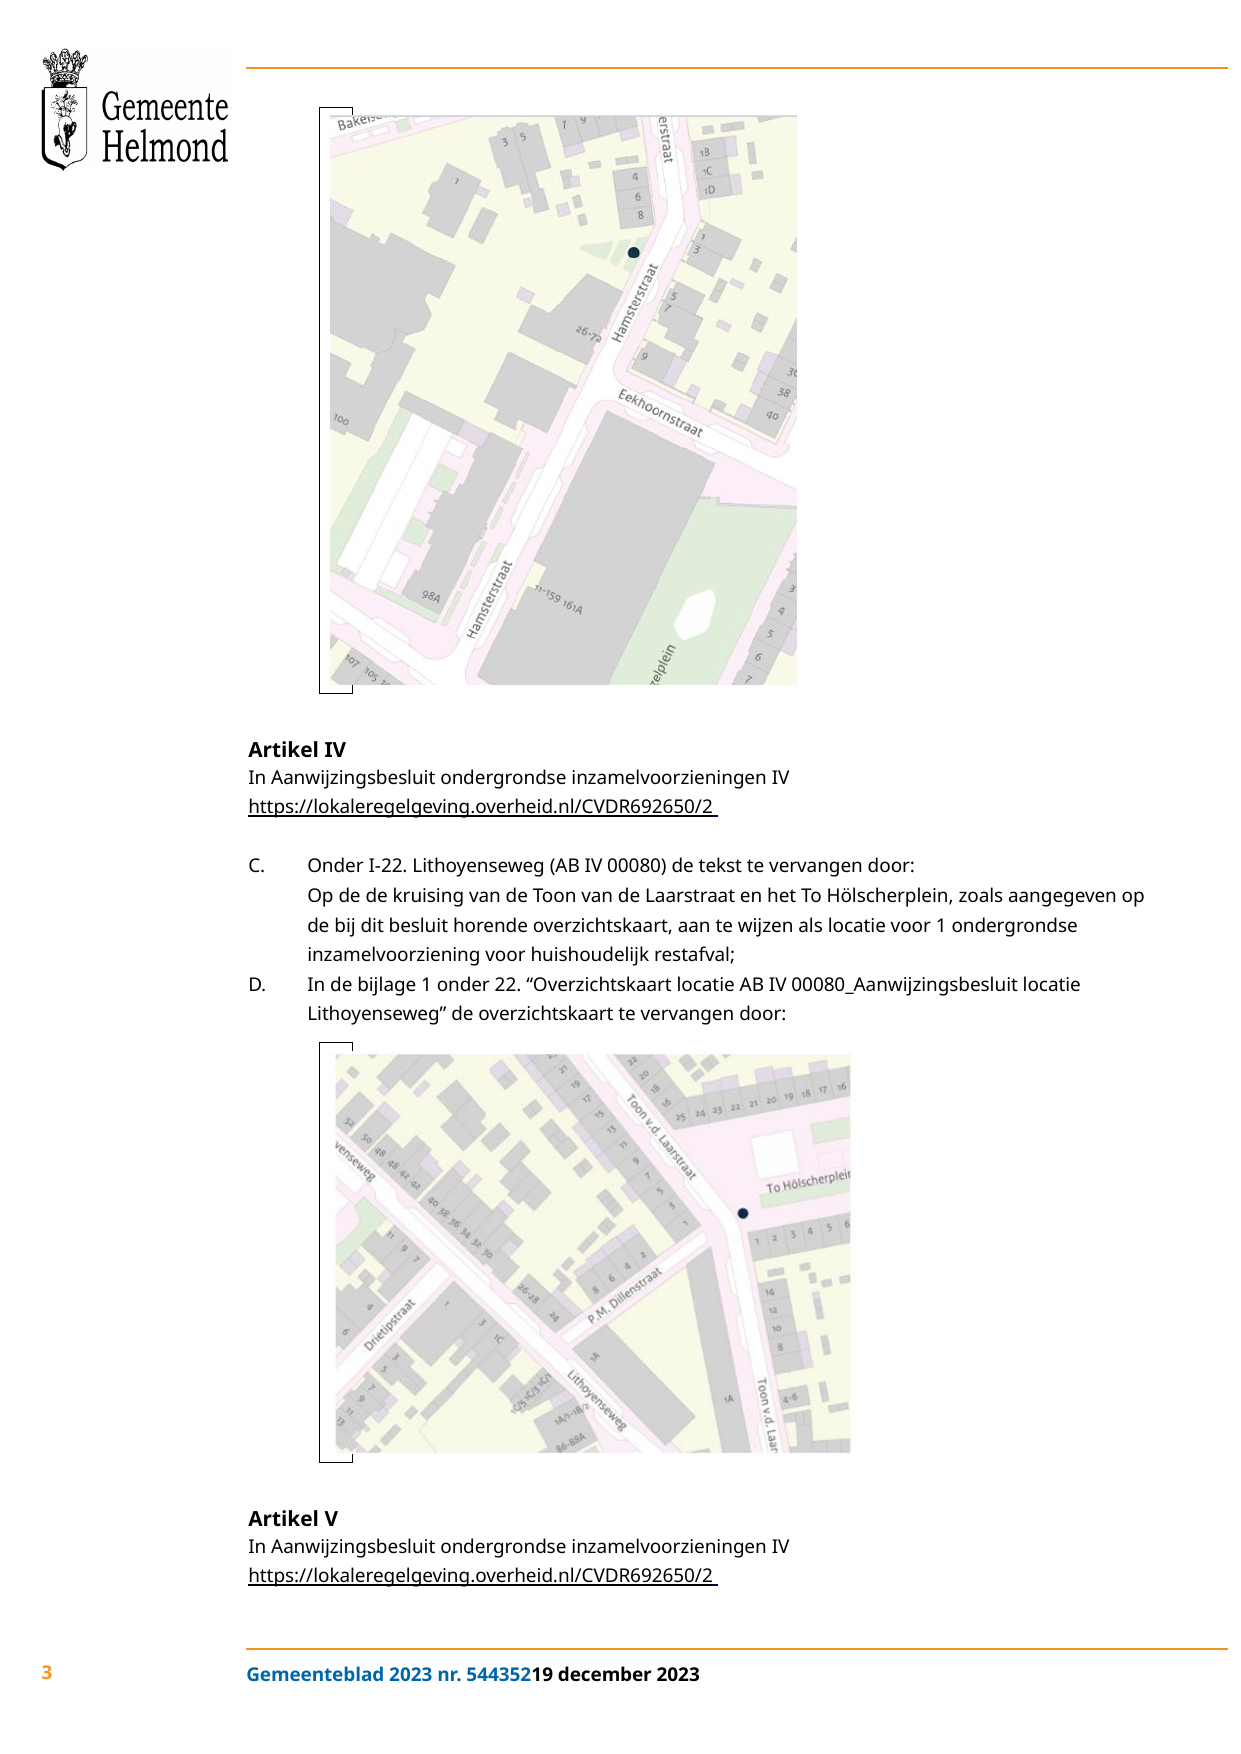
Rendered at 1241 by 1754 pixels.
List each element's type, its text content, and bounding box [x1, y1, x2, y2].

text Artikel IV [248, 736, 1152, 764]
text https://lokaleregelgeving.overheid.nl/CVDR692650/2 [248, 1562, 1152, 1588]
list Op de de kruising van de Toon van de Laarstraat en het To Hölscherplein, zoals aangegeven op de bij dit besluit horende overzichtskaart, aan te wijzen als locatie voor 1 ondergrondse inzamelvoorziening voor huishoudelijk restafval; [248, 882, 1152, 967]
text https://lokaleregelgeving.overheid.nl/CVDR692650/2 [248, 793, 1152, 819]
list In de bijlage 1 onder 22. “Overzichtskaart locatie AB IV 00080_Aanwijzingsbesluit locatie Lithoyenseweg” de overzichtskaart te vervangen door: [248, 971, 1152, 1026]
picture [327, 1051, 859, 1454]
picture [41, 47, 231, 172]
text In Aanwijzingsbesluit ondergrondse inzamelvoorzieningen IV [248, 764, 1152, 790]
text Artikel V [248, 1504, 1152, 1533]
picture [327, 115, 800, 685]
text In Aanwijzingsbesluit ondergrondse inzamelvoorzieningen IV [248, 1533, 1152, 1558]
list Onder I-22. Lithoyenseweg (AB IV 00080) de tekst te vervangen door: [248, 853, 1152, 878]
